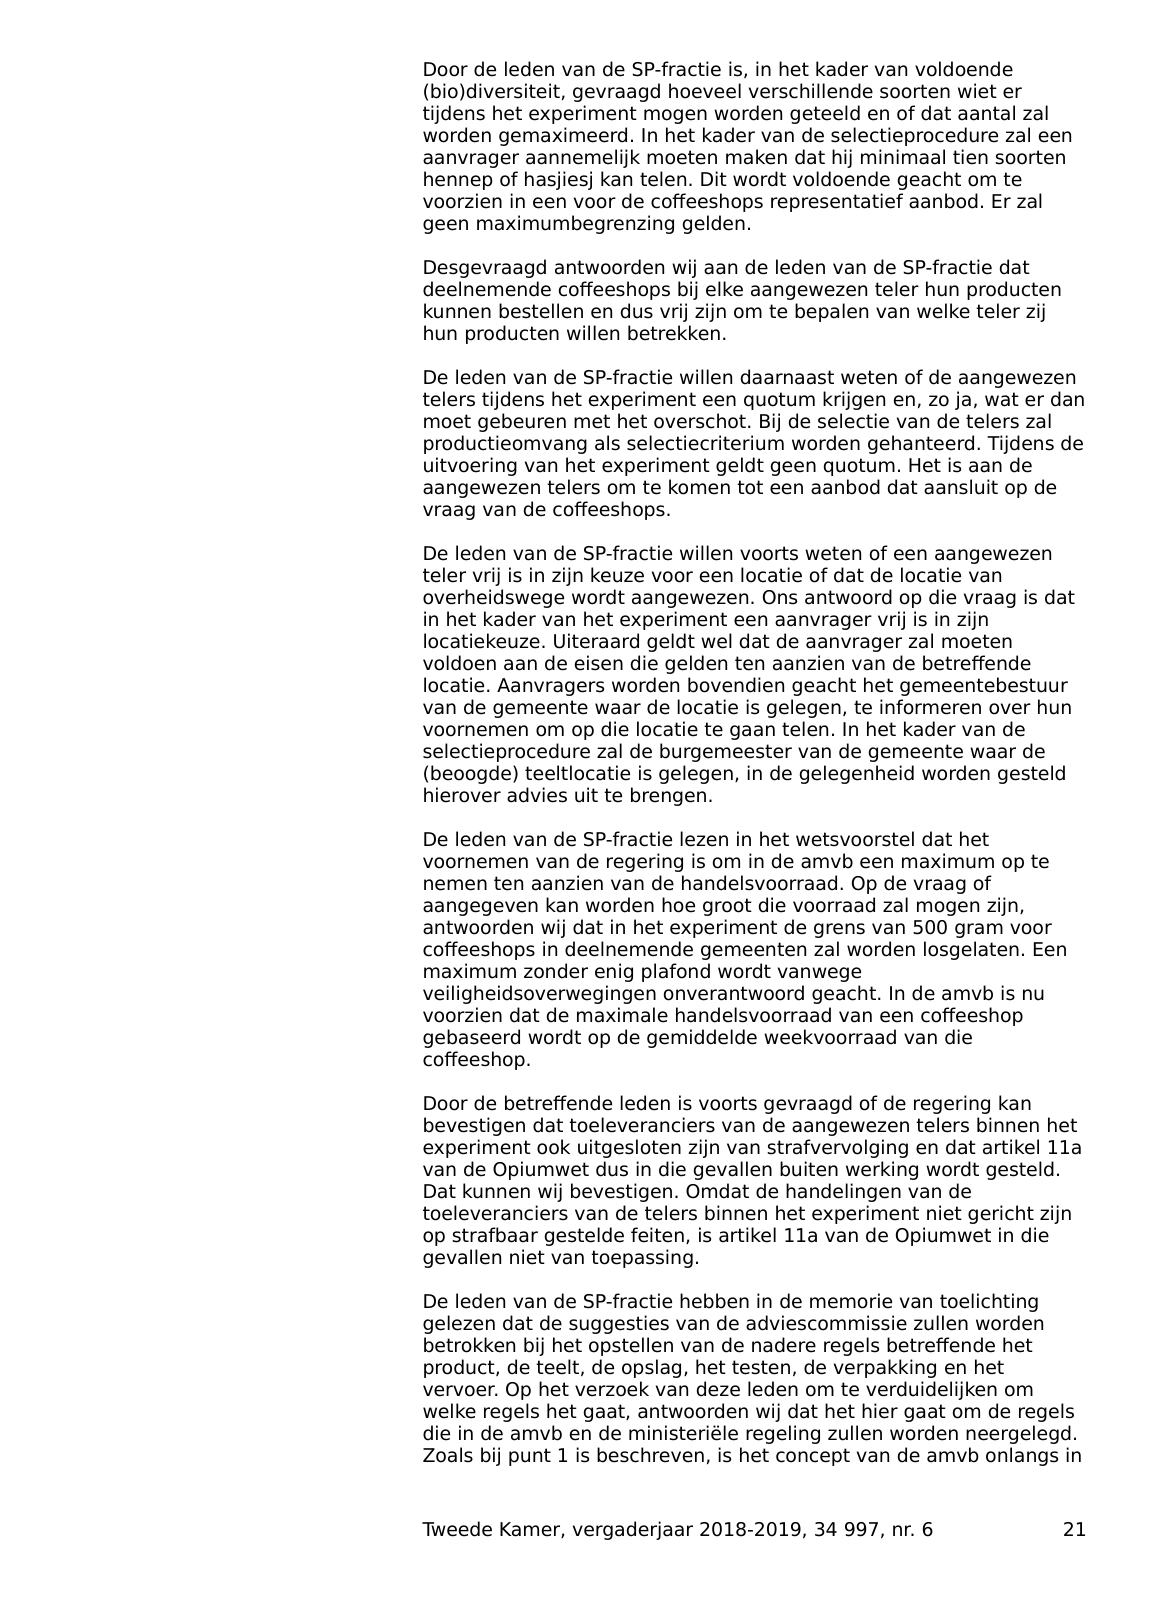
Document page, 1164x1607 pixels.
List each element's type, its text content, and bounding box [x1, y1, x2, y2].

text Door de betreffende leden is voorts gevraagd of de regering kan bevestigen dat toeleveranciers van de aangewezen telers binnen het experiment ook uitgesloten zijn van strafvervolging en dat artikel 11a van de Opiumwet dus in die gevallen buiten werking wordt gesteld. Dat kunnen wij bevestigen. Omdat de handelingen van de toeleveranciers van de telers binnen het experiment niet gericht zijn op strafbaar gestelde feiten, is artikel 11a van de Opiumwet in die gevallen niet van toepassing. [422, 1093, 1087, 1269]
text De leden van de SP-fractie willen voorts weten of een aangewezen teler vrij is in zijn keuze voor een locatie of dat de locatie van overheidswege wordt aangewezen. Ons antwoord op die vraag is dat in het kader van het experiment een aanvrager vrij is in zijn locatiekeuze. Uiteraard geldt wel dat de aanvrager zal moeten voldoen aan de eisen die gelden ten aanzien van de betreffende locatie. Aanvragers worden bovendien geacht het gemeentebestuur van de gemeente waar de locatie is gelegen, te informeren over hun voornemen om op die locatie te gaan telen. In het kader van de selectieprocedure zal de burgemeester van de gemeente waar de (beoogde) teeltlocatie is gelegen, in de gelegenheid worden gesteld hierover advies uit te brengen. [422, 543, 1087, 807]
text De leden van de SP-fractie willen daarnaast weten of de aangewezen telers tijdens het experiment een quotum krijgen en, zo ja, wat er dan moet gebeuren met het overschot. Bij de selectie van de telers zal productieomvang als selectiecriterium worden gehanteerd. Tijdens de uitvoering van het experiment geldt geen quotum. Het is aan de aangewezen telers om te komen tot een aanbod dat aansluit op de vraag van de coffeeshops. [422, 367, 1087, 521]
text Desgevraagd antwoorden wij aan de leden van de SP-fractie dat deelnemende coffeeshops bij elke aangewezen teler hun producten kunnen bestellen en dus vrij zijn om te bepalen van welke teler zij hun producten willen betrekken. [422, 257, 1087, 345]
text De leden van de SP-fractie hebben in de memorie van toelichting gelezen dat de suggesties van de adviescommissie zullen worden betrokken bij het opstellen van de nadere regels betreffende het product, de teelt, de opslag, het testen, de verpakking en het vervoer. Op het verzoek van deze leden om te verduidelijken om welke regels het gaat, antwoorden wij dat het hier gaat om de regels die in de amvb en de ministeriële regeling zullen worden neergelegd. Zoals bij punt 1 is beschreven, is het concept van de amvb onlangs in [422, 1291, 1087, 1467]
text De leden van de SP-fractie lezen in het wetsvoorstel dat het voornemen van de regering is om in de amvb een maximum op te nemen ten aanzien van de handelsvoorraad. Op de vraag of aangegeven kan worden hoe groot die voorraad zal mogen zijn, antwoorden wij dat in het experiment de grens van 500 gram voor coffeeshops in deelnemende gemeenten zal worden losgelaten. Een maximum zonder enig plafond wordt vanwege veiligheidsoverwegingen onverantwoord geacht. In de amvb is nu voorzien dat de maximale handelsvoorraad van een coffeeshop gebaseerd wordt op de gemiddelde weekvoorraad van die coffeeshop. [422, 829, 1087, 1071]
text Door de leden van de SP-fractie is, in het kader van voldoende (bio)diversiteit, gevraagd hoeveel verschillende soorten wiet er tijdens het experiment mogen worden geteeld en of dat aantal zal worden gemaximeerd. In het kader van de selectieprocedure zal een aanvrager aannemelijk moeten maken dat hij minimaal tien soorten hennep of hasjiesj kan telen. Dit wordt voldoende geacht om te voorzien in een voor de coffeeshops representatief aanbod. Er zal geen maximumbegrenzing gelden. [422, 59, 1087, 235]
